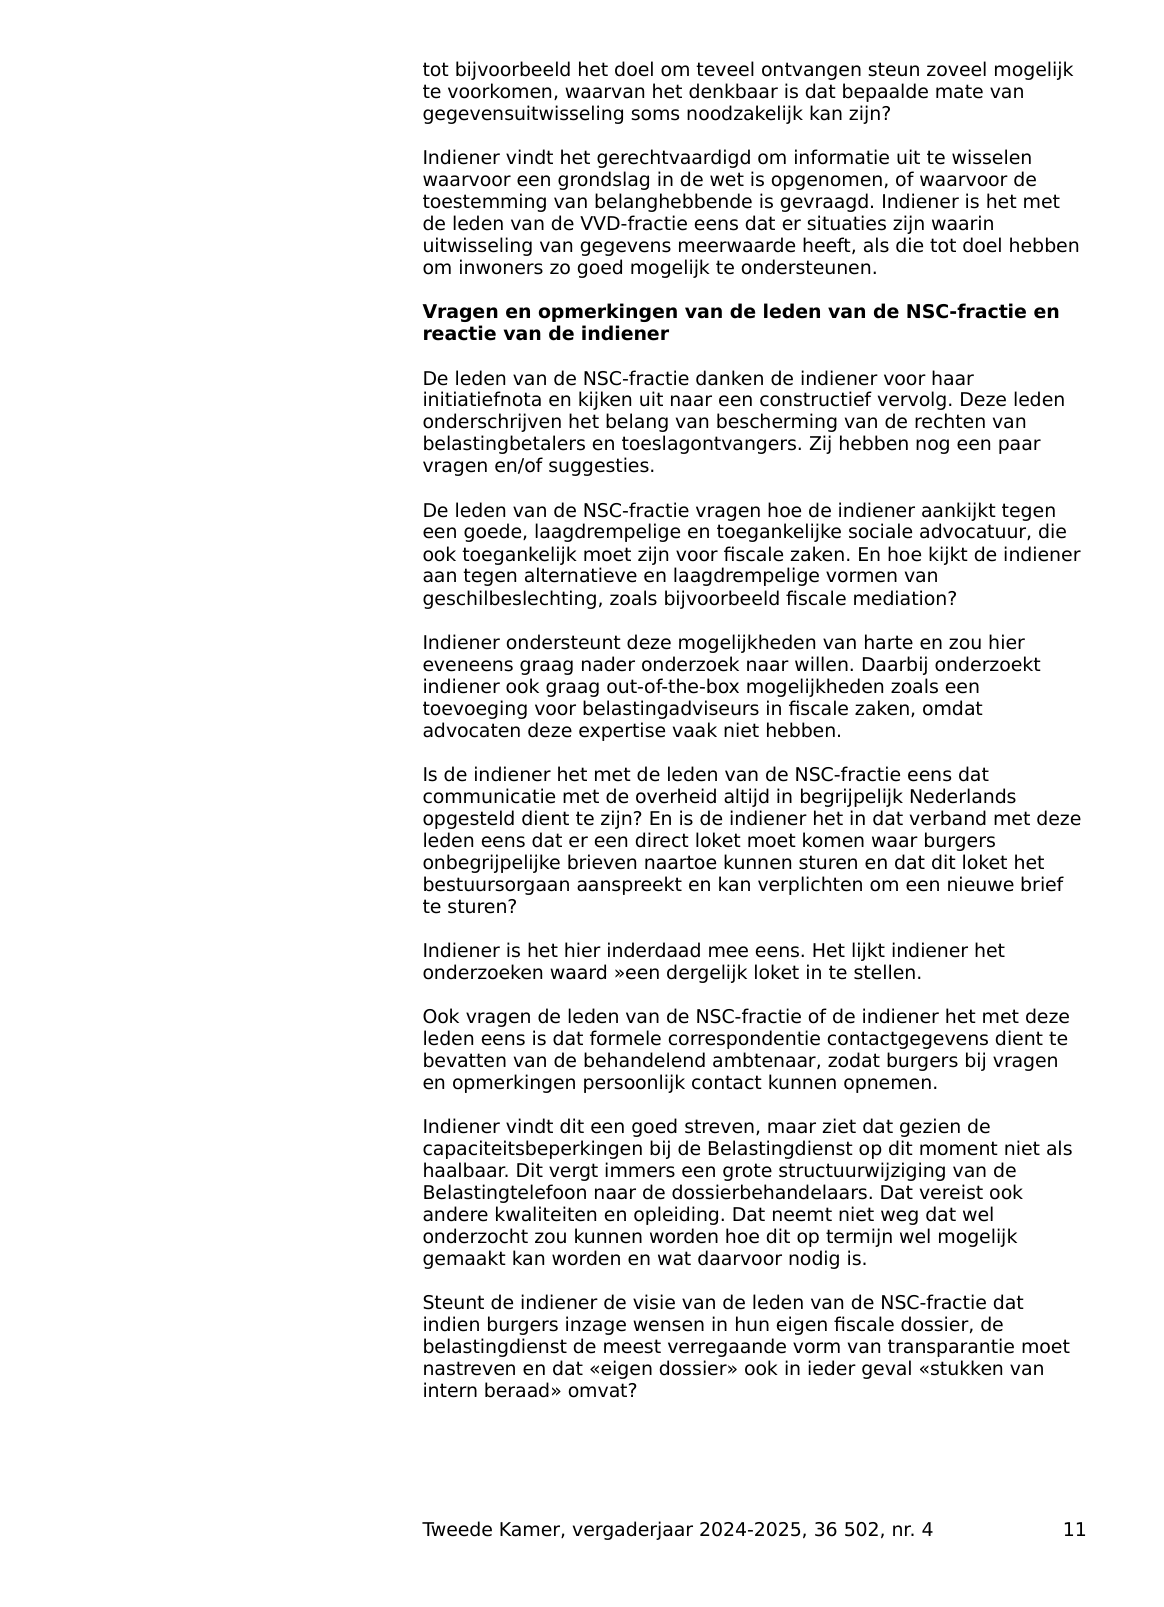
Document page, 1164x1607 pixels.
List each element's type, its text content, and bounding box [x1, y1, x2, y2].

text De leden van de NSC-fractie vragen hoe de indiener aankijkt tegen een goede, laagdrempelige en toegankelijke sociale advocatuur, die ook toegankelijk moet zijn voor fiscale zaken. En hoe kijkt de indiener aan tegen alternatieve en laagdrempelige vormen van geschilbeslechting, zoals bijvoorbeeld fiscale mediation? [422, 499, 1087, 609]
text Indiener is het hier inderdaad mee eens. Het lijkt indiener het onderzoeken waard »een dergelijk loket in te stellen. [422, 940, 1087, 984]
text Steunt de indiener de visie van de leden van de NSC-fractie dat indien burgers inzage wensen in hun eigen fiscale dossier, de belastingdienst de meest verregaande vorm van transparantie moet nastreven en dat «eigen dossier» ook in ieder geval «stukken van intern beraad» omvat? [422, 1292, 1087, 1402]
text Ook vragen de leden van de NSC-fractie of de indiener het met deze leden eens is dat formele correspondentie contactgegevens dient te bevatten van de behandelend ambtenaar, zodat burgers bij vragen en opmerkingen persoonlijk contact kunnen opnemen. [422, 1006, 1087, 1094]
subtitle Vragen en opmerkingen van de leden van de NSC-fractie en reactie van de indiener [422, 301, 1087, 345]
text Is de indiener het met de leden van de NSC-fractie eens dat communicatie met de overheid altijd in begrijpelijk Nederlands opgesteld dient te zijn? En is de indiener het in dat verband met deze leden eens dat er een direct loket moet komen waar burgers onbegrijpelijke brieven naartoe kunnen sturen en dat dit loket het bestuursorgaan aanspreekt en kan verplichten om een nieuwe brief te sturen? [422, 764, 1087, 917]
text Indiener ondersteunt deze mogelijkheden van harte en zou hier eveneens graag nader onderzoek naar willen. Daarbij onderzoekt indiener ook graag out-of-the-box mogelijkheden zoals een toevoeging voor belastingadviseurs in fiscale zaken, omdat advocaten deze expertise vaak niet hebben. [422, 632, 1087, 741]
text Indiener vindt dit een goed streven, maar ziet dat gezien de capaciteitsbeperkingen bij de Belastingdienst op dit moment niet als haalbaar. Dit vergt immers een grote structuurwijziging van de Belastingtelefoon naar de dossierbehandelaars. Dat vereist ook andere kwaliteiten en opleiding. Dat neemt niet weg dat wel onderzocht zou kunnen worden hoe dit op termijn wel mogelijk gemaakt kan worden en wat daarvoor nodig is. [422, 1116, 1087, 1270]
text De leden van de NSC-fractie danken de indiener voor haar initiatiefnota en kijken uit naar een constructief vervolg. Deze leden onderschrijven het belang van bescherming van de rechten van belastingbetalers en toeslagontvangers. Zij hebben nog een paar vragen en/of suggesties. [422, 367, 1087, 477]
text tot bijvoorbeeld het doel om teveel ontvangen steun zoveel mogelijk te voorkomen, waarvan het denkbaar is dat bepaalde mate van gegevensuitwisseling soms noodzakelijk kan zijn? [422, 59, 1087, 125]
text Indiener vindt het gerechtvaardigd om informatie uit te wisselen waarvoor een grondslag in de wet is opgenomen, of waarvoor de toestemming van belanghebbende is gevraagd. Indiener is het met de leden van de VVD-fractie eens dat er situaties zijn waarin uitwisseling van gegevens meerwaarde heeft, als die tot doel hebben om inwoners zo goed mogelijk te ondersteunen. [422, 147, 1087, 279]
